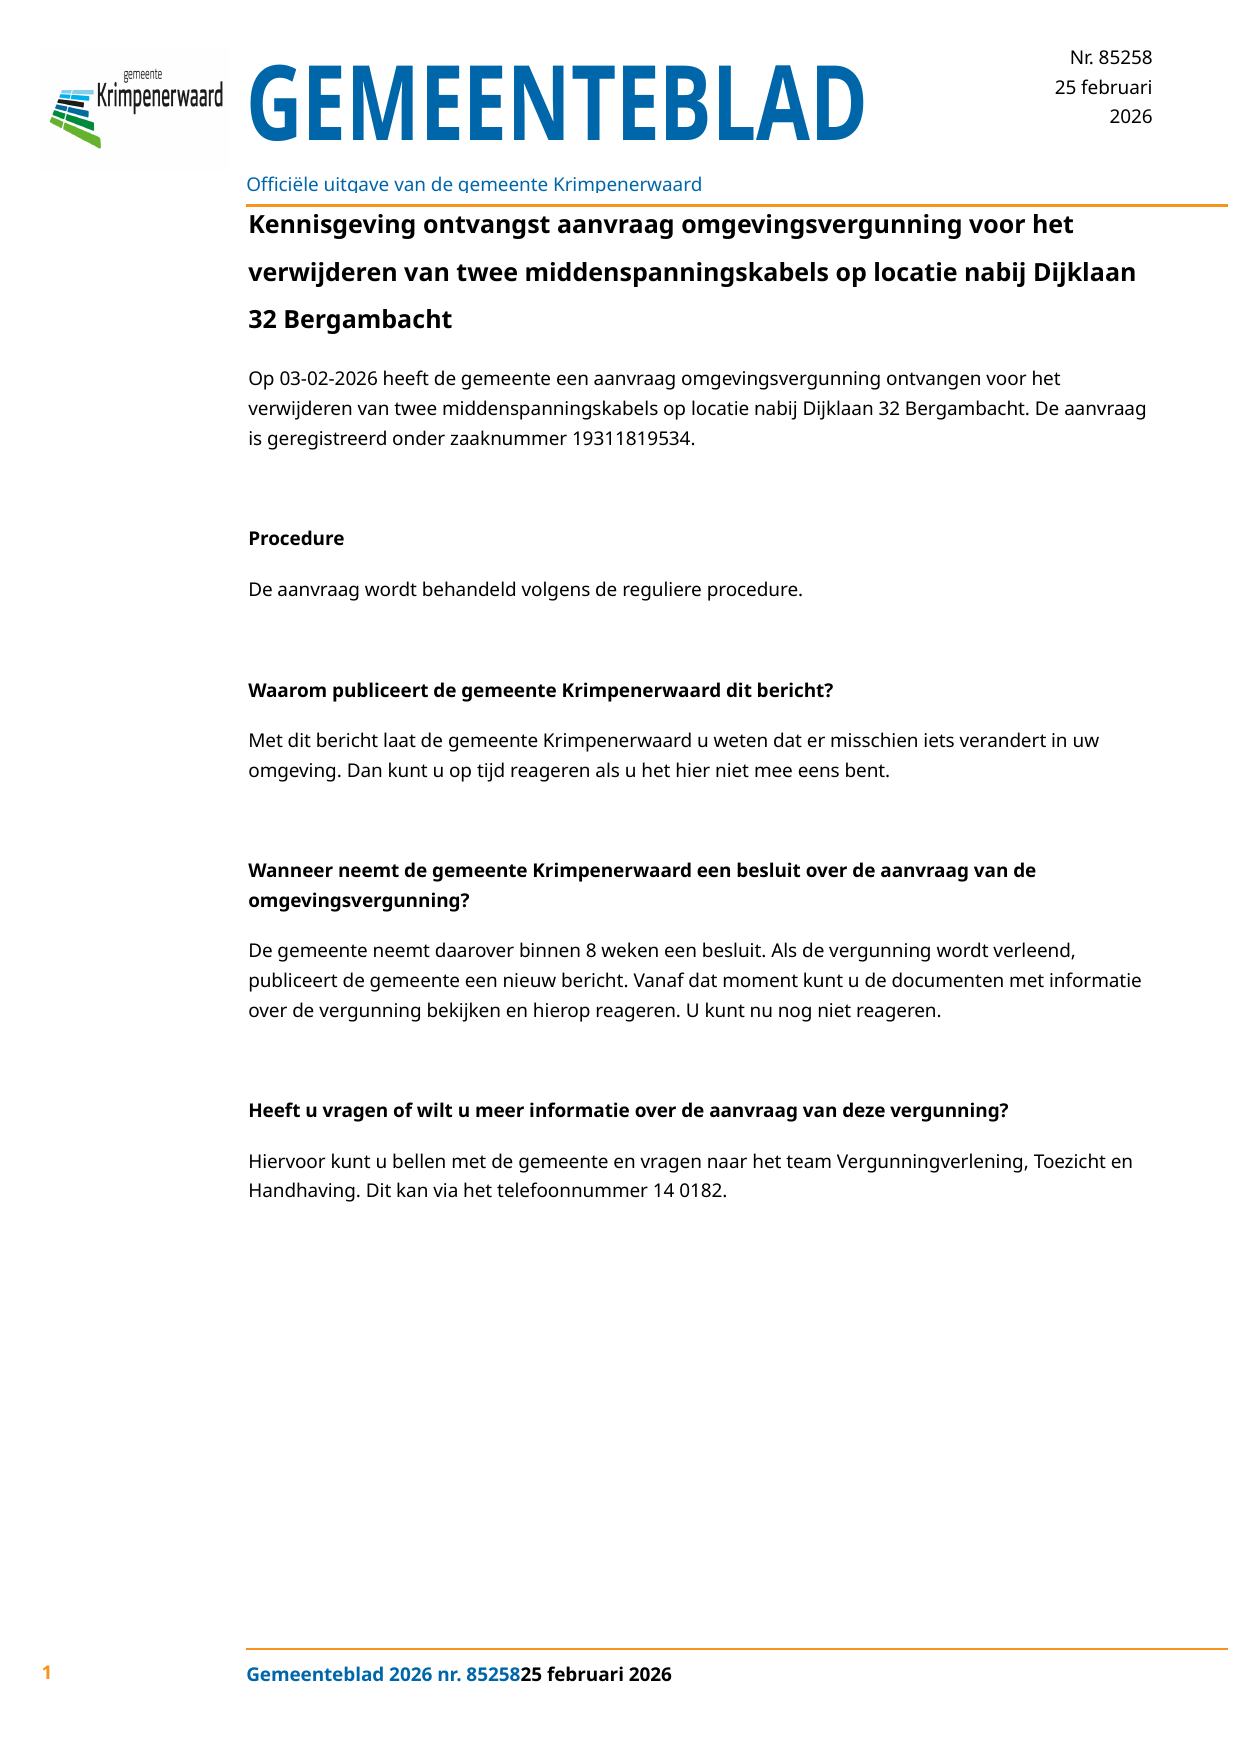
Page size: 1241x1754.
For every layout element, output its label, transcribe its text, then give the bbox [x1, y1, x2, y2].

text De gemeente neemt daarover binnen 8 weken een besluit. Als de vergunning wordt verleend, publiceert de gemeente een nieuw bericht. Vanaf dat moment kunt u de documenten met informatie over de vergunning bekijken en hierop reageren. U kunt nu nog niet reageren. [248, 938, 1152, 1022]
text Wanneer neemt de gemeente Krimpenerwaard een besluit over de aanvraag van de omgevingsvergunning? [248, 858, 1152, 913]
text Waarom publiceert de gemeente Krimpenerwaard dit bericht? [248, 677, 1152, 702]
text Procedure [248, 526, 1152, 551]
text Hiervoor kunt u bellen met de gemeente en vragen naar het team Vergunningverlening, Toezicht en Handhaving. Dit kan via het telefoonnummer 14 0182. [248, 1148, 1152, 1203]
picture [41, 47, 231, 172]
text Kennisgeving ontvangst aanvraag omgevingsvergunning voor het verwijderen van twee middenspanningskabels op locatie nabij Dijklaan 32 Bergambacht [248, 207, 1152, 336]
text Op 03-02-2026 heeft de gemeente een aanvraag omgevingsvergunning ontvangen voor het verwijderen van twee middenspanningskabels op locatie nabij Dijklaan 32 Bergambacht. De aanvraag is geregistreerd onder zaaknummer 19311819534. [248, 366, 1152, 450]
text Heeft u vragen of wilt u meer informatie over de aanvraag van deze vergunning? [248, 1098, 1152, 1123]
text De aanvraag wordt behandeld volgens de reguliere procedure. [248, 576, 1152, 602]
text Met dit bericht laat de gemeente Krimpenerwaard u weten dat er misschien iets verandert in uw omgeving. Dan kunt u op tijd reageren als u het hier niet mee eens bent. [248, 727, 1152, 782]
